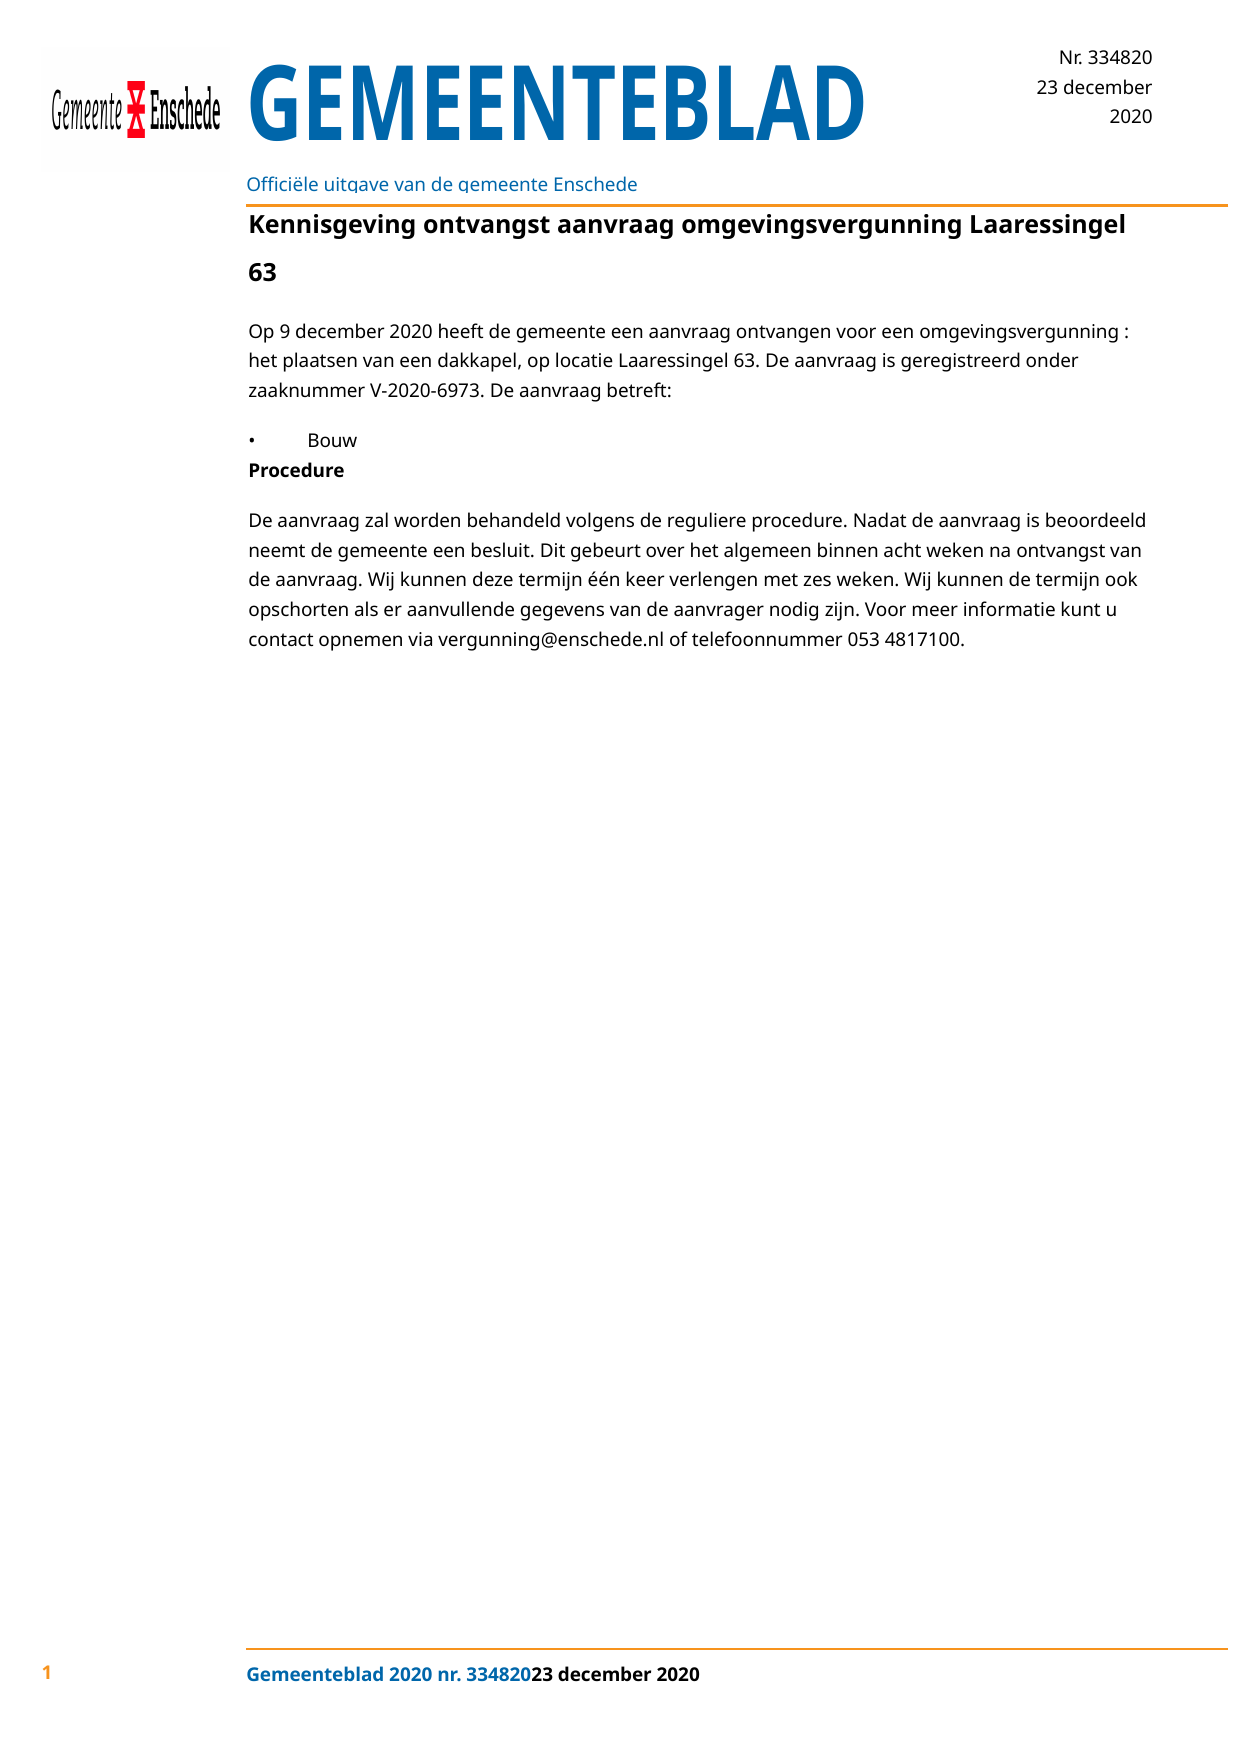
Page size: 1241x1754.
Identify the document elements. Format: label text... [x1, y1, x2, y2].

text Op 9 december 2020 heeft de gemeente een aanvraag ontvangen voor een omgevingsvergunning : het plaatsen van een dakkapel, op locatie Laaressingel 63. De aanvraag is geregistreerd onder zaaknummer V-2020-6973. De aanvraag betreft: [248, 318, 1152, 403]
picture [41, 47, 231, 172]
text De aanvraag zal worden behandeld volgens de reguliere procedure. Nadat de aanvraag is beoordeeld neemt de gemeente een besluit. Dit gebeurt over het algemeen binnen acht weken na ontvangst van de aanvraag. Wij kunnen deze termijn één keer verlengen met zes weken. Wij kunnen de termijn ook opschorten als er aanvullende gegevens van de aanvrager nodig zijn. Voor meer informatie kunt u contact opnemen via vergunning@enschede.nl of telefoonnummer 053 4817100. [248, 507, 1152, 652]
list Bouw [248, 427, 1152, 453]
text Procedure [248, 457, 1152, 483]
text Kennisgeving ontvangst aanvraag omgevingsvergunning Laaressingel 63 [248, 207, 1152, 288]
